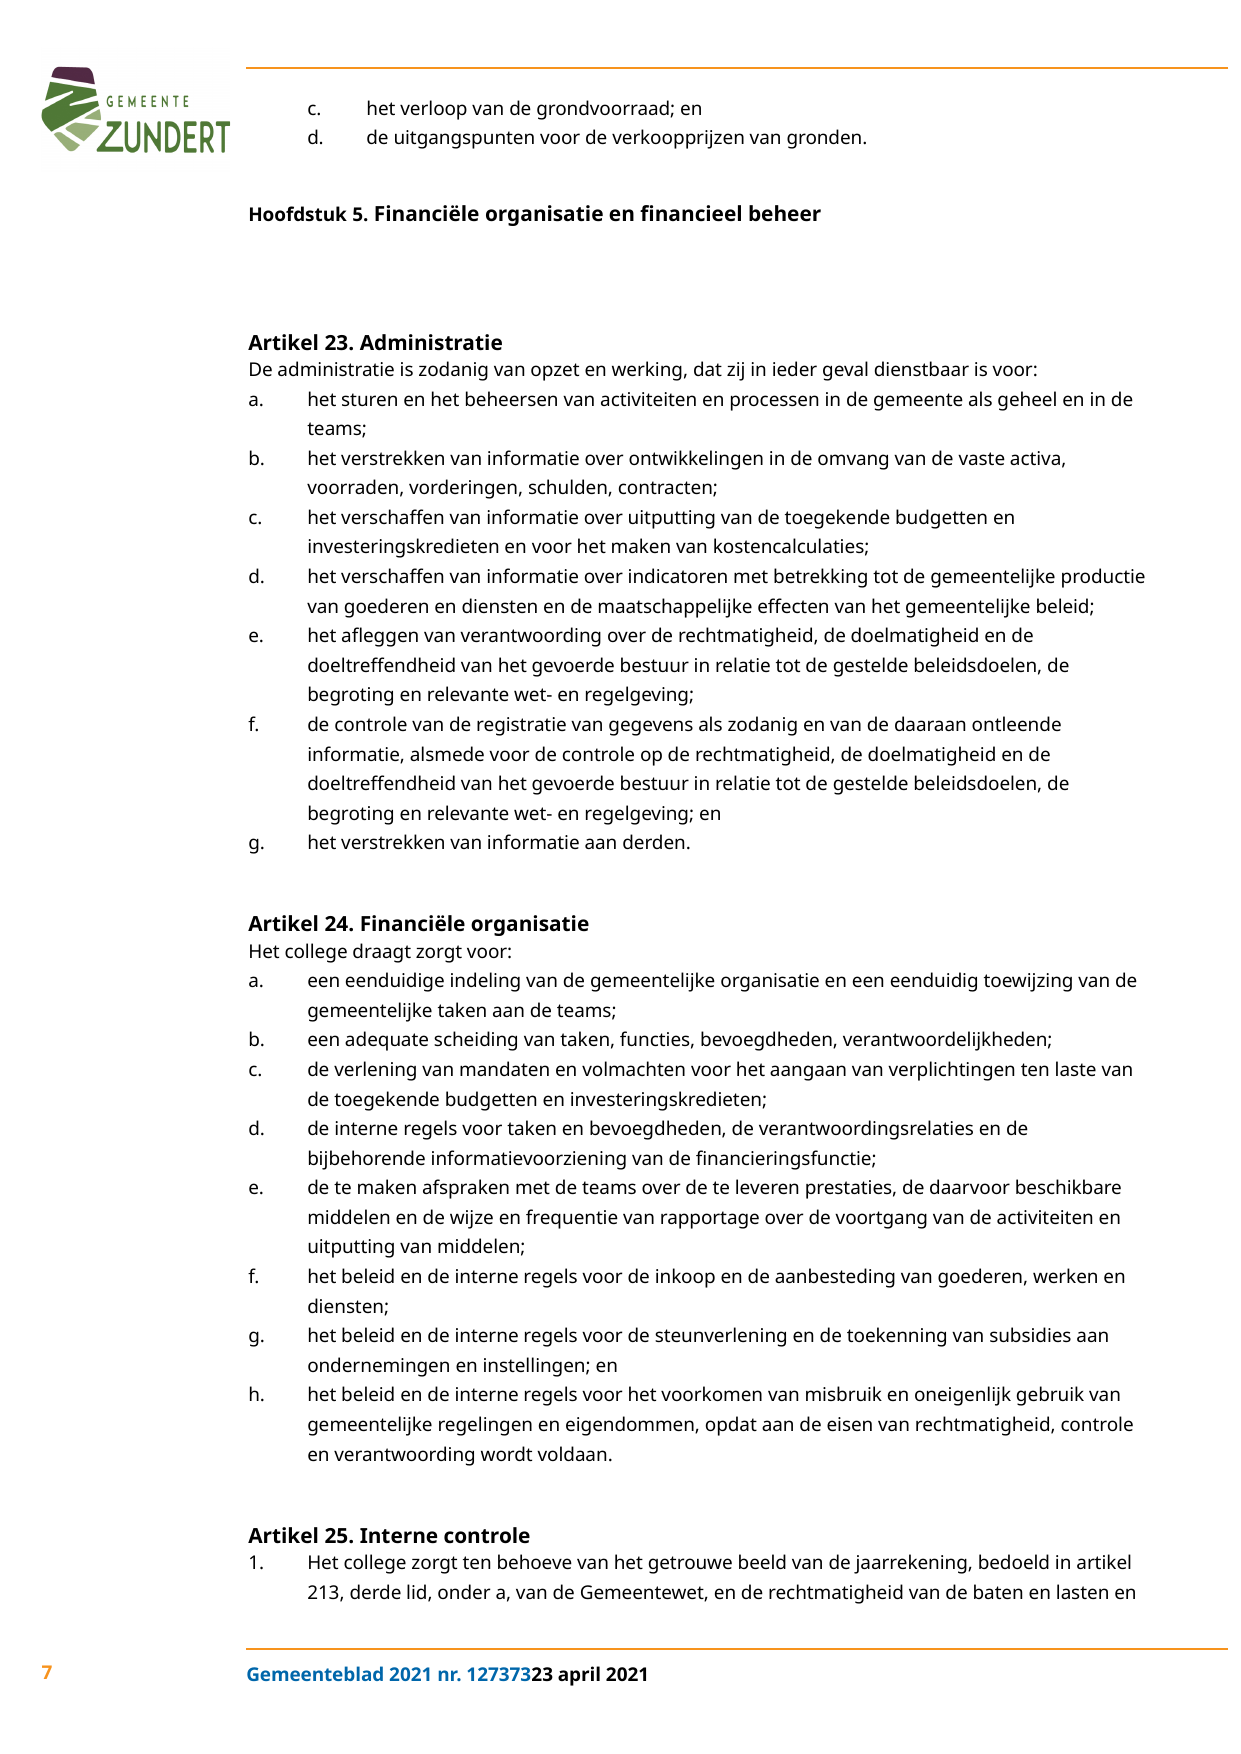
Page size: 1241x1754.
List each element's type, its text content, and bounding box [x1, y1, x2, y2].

list de verlening van mandaten en volmachten voor het aangaan van verplichtingen ten laste van de toegekende budgetten en investeringskredieten; [248, 1056, 1152, 1112]
list de te maken afspraken met de teams over de te leveren prestaties, de daarvoor beschikbare middelen en de wijze en frequentie van rapportage over de voortgang van de activiteiten en uitputting van middelen; [248, 1174, 1152, 1259]
picture [41, 47, 231, 172]
text Artikel 24. Financiële organisatie [248, 909, 1152, 938]
list het verstrekken van informatie over ontwikkelingen in de omvang van de vaste activa, voorraden, vorderingen, schulden, contracten; [248, 445, 1152, 500]
list het beleid en de interne regels voor de inkoop en de aanbesteding van goederen, werken en diensten; [248, 1263, 1152, 1319]
list het sturen en het beheersen van activiteiten en processen in de gemeente als geheel en in de teams; [248, 386, 1152, 441]
list het afleggen van verantwoording over de rechtmatigheid, de doelmatigheid en de doeltreffendheid van het gevoerde bestuur in relatie tot de gestelde beleidsdoelen, de begroting en relevante wet- en regelgeving; [248, 622, 1152, 707]
text Artikel 25. Interne controle [248, 1521, 1152, 1549]
text Hoofdstuk 5. Financiële organisatie en financieel beheer [248, 199, 1152, 228]
text De administratie is zodanig van opzet en werking, dat zij in ieder geval dienstbaar is voor: [248, 356, 1152, 382]
text Artikel 23. Administratie [248, 328, 1152, 356]
list de uitgangspunten voor de verkoopprijzen van gronden. [307, 124, 1152, 150]
list de controle van de registratie van gegevens als zodanig en van de daaraan ontleende informatie, alsmede voor de controle op de rechtmatigheid, de doelmatigheid en de doeltreffendheid van het gevoerde bestuur in relatie tot de gestelde beleidsdoelen, de begroting en relevante wet- en regelgeving; en [248, 711, 1152, 826]
list de interne regels voor taken en bevoegdheden, de verantwoordingsrelaties en de bijbehorende informatievoorziening van de financieringsfunctie; [248, 1115, 1152, 1171]
list Het college zorgt ten behoeve van het getrouwe beeld van de jaarrekening, bedoeld in artikel 213, derde lid, onder a, van de Gemeentewet, en de rechtmatigheid van de baten en lasten en [248, 1549, 1152, 1604]
text Het college draagt zorgt voor: [248, 938, 1152, 964]
list het beleid en de interne regels voor de steunverlening en de toekenning van subsidies aan ondernemingen en instellingen; en [248, 1322, 1152, 1378]
list het verschaffen van informatie over indicatoren met betrekking tot de gemeentelijke productie van goederen en diensten en de maatschappelijke effecten van het gemeentelijke beleid; [248, 563, 1152, 618]
list het verloop van de grondvoorraad; en [307, 95, 1152, 121]
list een eenduidige indeling van de gemeentelijke organisatie en een eenduidig toewijzing van de gemeentelijke taken aan de teams; [248, 967, 1152, 1023]
list het verschaffen van informatie over uitputting van de toegekende budgetten en investeringskredieten en voor het maken van kostencalculaties; [248, 504, 1152, 559]
list een adequate scheiding van taken, functies, bevoegdheden, verantwoordelijkheden; [248, 1027, 1152, 1052]
list het beleid en de interne regels voor het voorkomen van misbruik en oneigenlijk gebruik van gemeentelijke regelingen en eigendommen, opdat aan de eisen van rechtmatigheid, controle en verantwoording wordt voldaan. [248, 1382, 1152, 1467]
list het verstrekken van informatie aan derden. [248, 829, 1152, 855]
